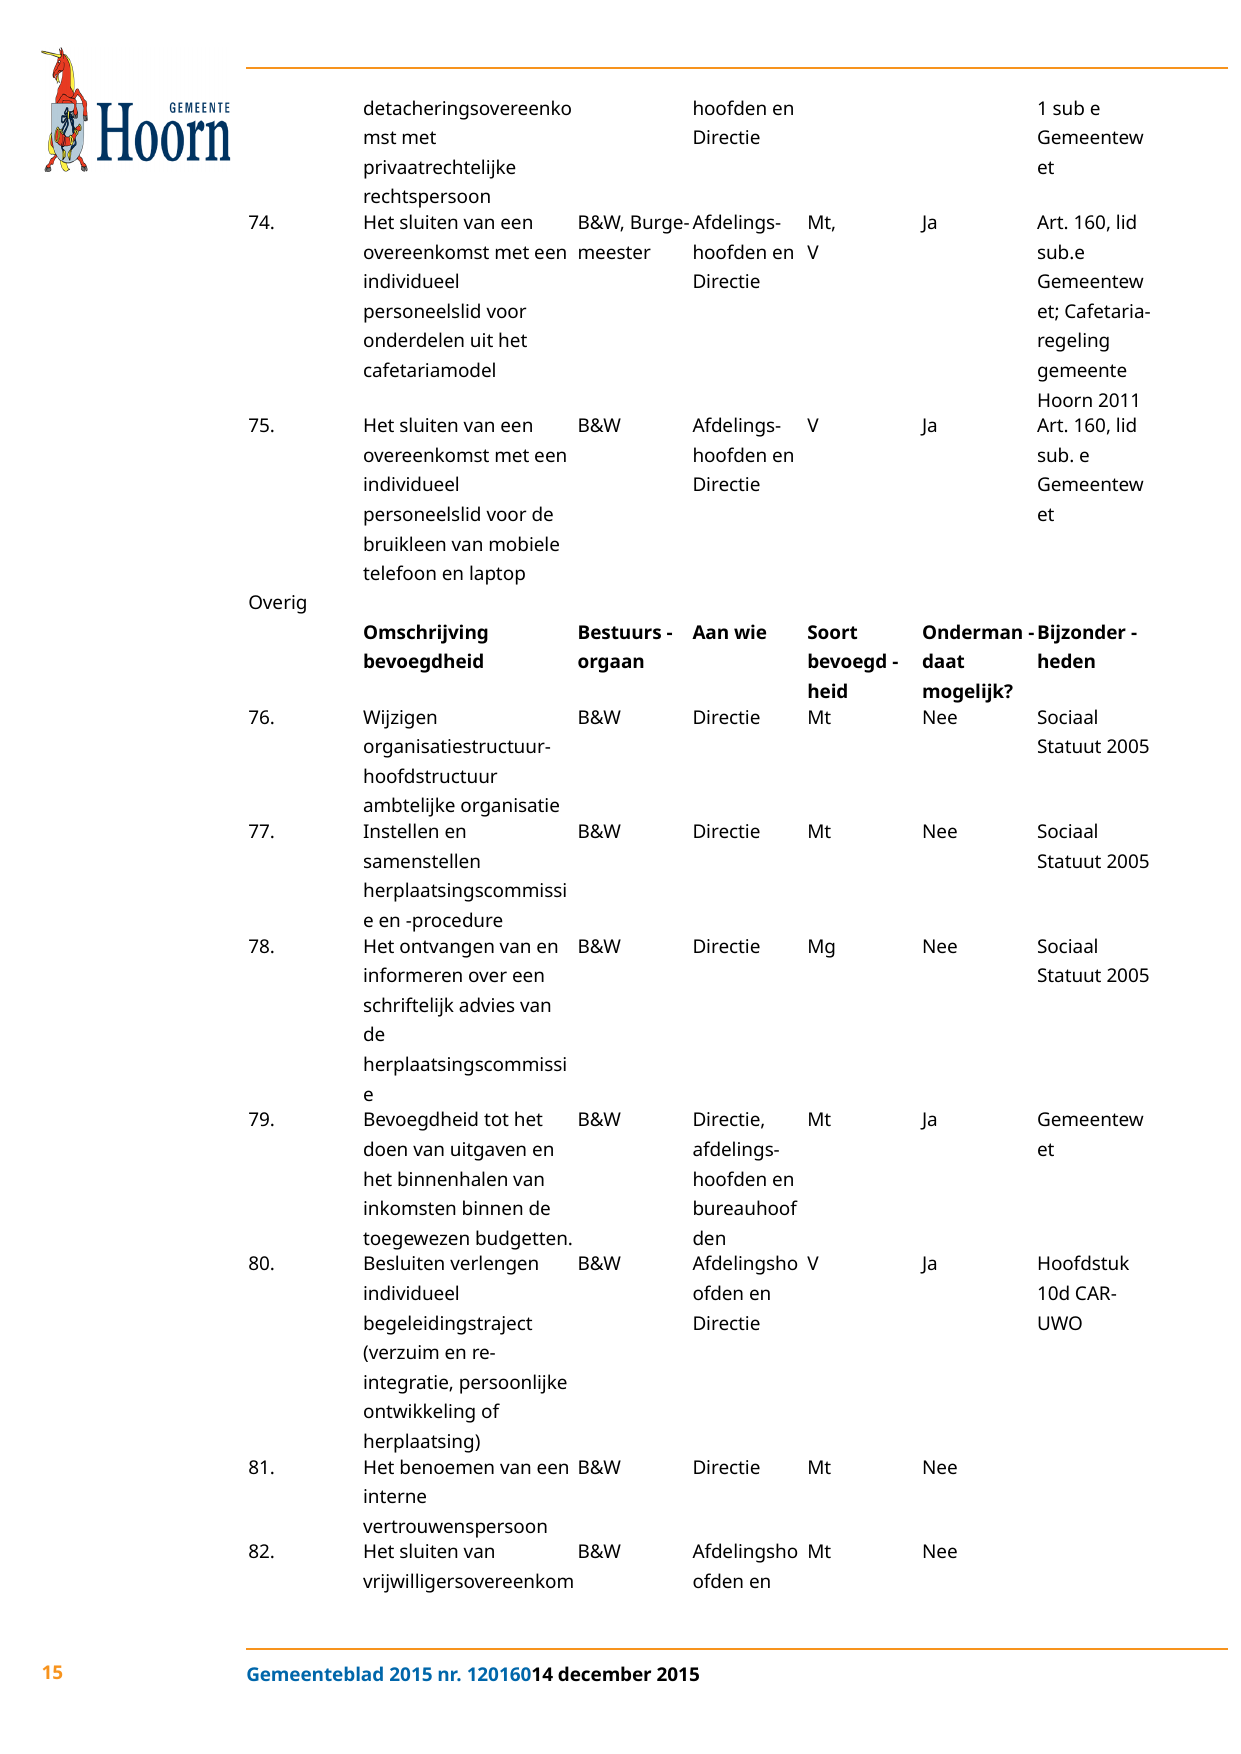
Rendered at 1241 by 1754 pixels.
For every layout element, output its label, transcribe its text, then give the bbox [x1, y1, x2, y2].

table_cell [922, 95, 1037, 209]
table_cell Het benoemen van een interne vertrouwenspersoon [363, 1454, 577, 1539]
table_cell 74. [248, 209, 363, 412]
table_cell [1037, 1454, 1152, 1539]
table_cell Het ontvangen van en informeren over een schriftelijk advies van de herplaatsingscommissie [363, 933, 577, 1107]
table_cell 80. [248, 1251, 363, 1454]
table_cell detacheringsovereenkomst met privaatrechtelijke rechtspersoon [363, 95, 577, 209]
table_cell Mt, V [807, 209, 922, 412]
table_cell [1037, 1539, 1152, 1594]
table_cell Nee [922, 1454, 1037, 1539]
table_cell Ja [922, 413, 1037, 586]
table_cell 82. [248, 1539, 363, 1594]
table_cell Directie [692, 933, 807, 1107]
table_cell Art. 160, lid sub. e Gemeentewet [1037, 413, 1152, 586]
table_cell Het sluiten van een overeenkomst met een individueel personeelslid voor onderdelen uit het cafetariamodel [363, 209, 577, 412]
text Overig [248, 589, 1152, 615]
table_cell [248, 95, 363, 209]
table_cell 1 sub e Gemeentewet [1037, 95, 1152, 209]
picture [41, 47, 231, 172]
table_cell Ja [922, 1107, 1037, 1251]
table_cell [578, 95, 692, 209]
table_header Bestuurs - orgaan [578, 619, 692, 704]
table_cell Ja [922, 1251, 1037, 1454]
table_cell hoofden en Directie [692, 95, 807, 209]
table_cell [807, 95, 922, 209]
table_cell Afdelingshoofden en Directie [692, 1251, 807, 1454]
table_cell 79. [248, 1107, 363, 1251]
table_header Aan wie [692, 619, 807, 704]
table_cell Directie [692, 704, 807, 818]
table_cell Instellen en samenstellen herplaatsingscommissie en -procedure [363, 819, 577, 933]
table_header [248, 619, 363, 704]
table_cell Afdelings-hoofden en Directie [692, 413, 807, 586]
table_cell B&W [578, 704, 692, 818]
table_cell Sociaal Statuut 2005 [1037, 704, 1152, 818]
table_cell 76. [248, 704, 363, 818]
table_cell Nee [922, 933, 1037, 1107]
table_cell Mt [807, 1107, 922, 1251]
table_cell Het sluiten van vrijwilligersovereenkom [363, 1539, 577, 1594]
table_cell Mg [807, 933, 922, 1107]
table_cell B&W [578, 413, 692, 586]
table_cell B&W [578, 1251, 692, 1454]
table_cell Afdelings-hoofden en Directie [692, 209, 807, 412]
table_cell Het sluiten van een overeenkomst met een individueel personeelslid voor de bruikleen van mobiele telefoon en laptop [363, 413, 577, 586]
table_header Soort bevoegd - heid [807, 619, 922, 704]
table_cell Nee [922, 1539, 1037, 1594]
table_cell Afdelingshoofden en [692, 1539, 807, 1594]
table_cell Bevoegdheid tot het doen van uitgaven en het binnenhalen van inkomsten binnen de toegewezen budgetten. [363, 1107, 577, 1251]
table_cell Mt [807, 1454, 922, 1539]
table_cell 81. [248, 1454, 363, 1539]
table_cell Ja [922, 209, 1037, 412]
table_cell Nee [922, 704, 1037, 818]
table_cell V [807, 1251, 922, 1454]
table_cell B&W [578, 1539, 692, 1594]
table_cell Nee [922, 819, 1037, 933]
table_cell B&W [578, 1454, 692, 1539]
table_cell Wijzigen organisatiestructuur- hoofdstructuur ambtelijke organisatie [363, 704, 577, 818]
table_cell Directie, afdelings-hoofden en bureauhoofden [692, 1107, 807, 1251]
table_cell Mt [807, 1539, 922, 1594]
table_header Omschrijving bevoegdheid [363, 619, 577, 704]
table_cell 78. [248, 933, 363, 1107]
table_cell Art. 160, lid sub.e Gemeentewet; Cafetaria-regeling gemeente Hoorn 2011 [1037, 209, 1152, 412]
table_cell B&W [578, 819, 692, 933]
table_cell Sociaal Statuut 2005 [1037, 933, 1152, 1107]
table_cell 77. [248, 819, 363, 933]
table_cell 75. [248, 413, 363, 586]
table_cell Mt [807, 704, 922, 818]
table_cell B&W [578, 1107, 692, 1251]
table_cell V [807, 413, 922, 586]
table_header Onderman - daat mogelijk? [922, 619, 1037, 704]
table_cell Gemeentewet [1037, 1107, 1152, 1251]
table_header Bijzonder - heden [1037, 619, 1152, 704]
table_cell Besluiten verlengen individueel begeleidingstraject (verzuim en re-integratie, persoonlijke ontwikkeling of herplaatsing) [363, 1251, 577, 1454]
table_cell B&W [578, 933, 692, 1107]
table_cell Directie [692, 1454, 807, 1539]
table_cell Sociaal Statuut 2005 [1037, 819, 1152, 933]
table_cell Directie [692, 819, 807, 933]
table_cell Mt [807, 819, 922, 933]
table_cell B&W, Burge-meester [578, 209, 692, 412]
table_cell Hoofdstuk 10d CAR-UWO [1037, 1251, 1152, 1454]
